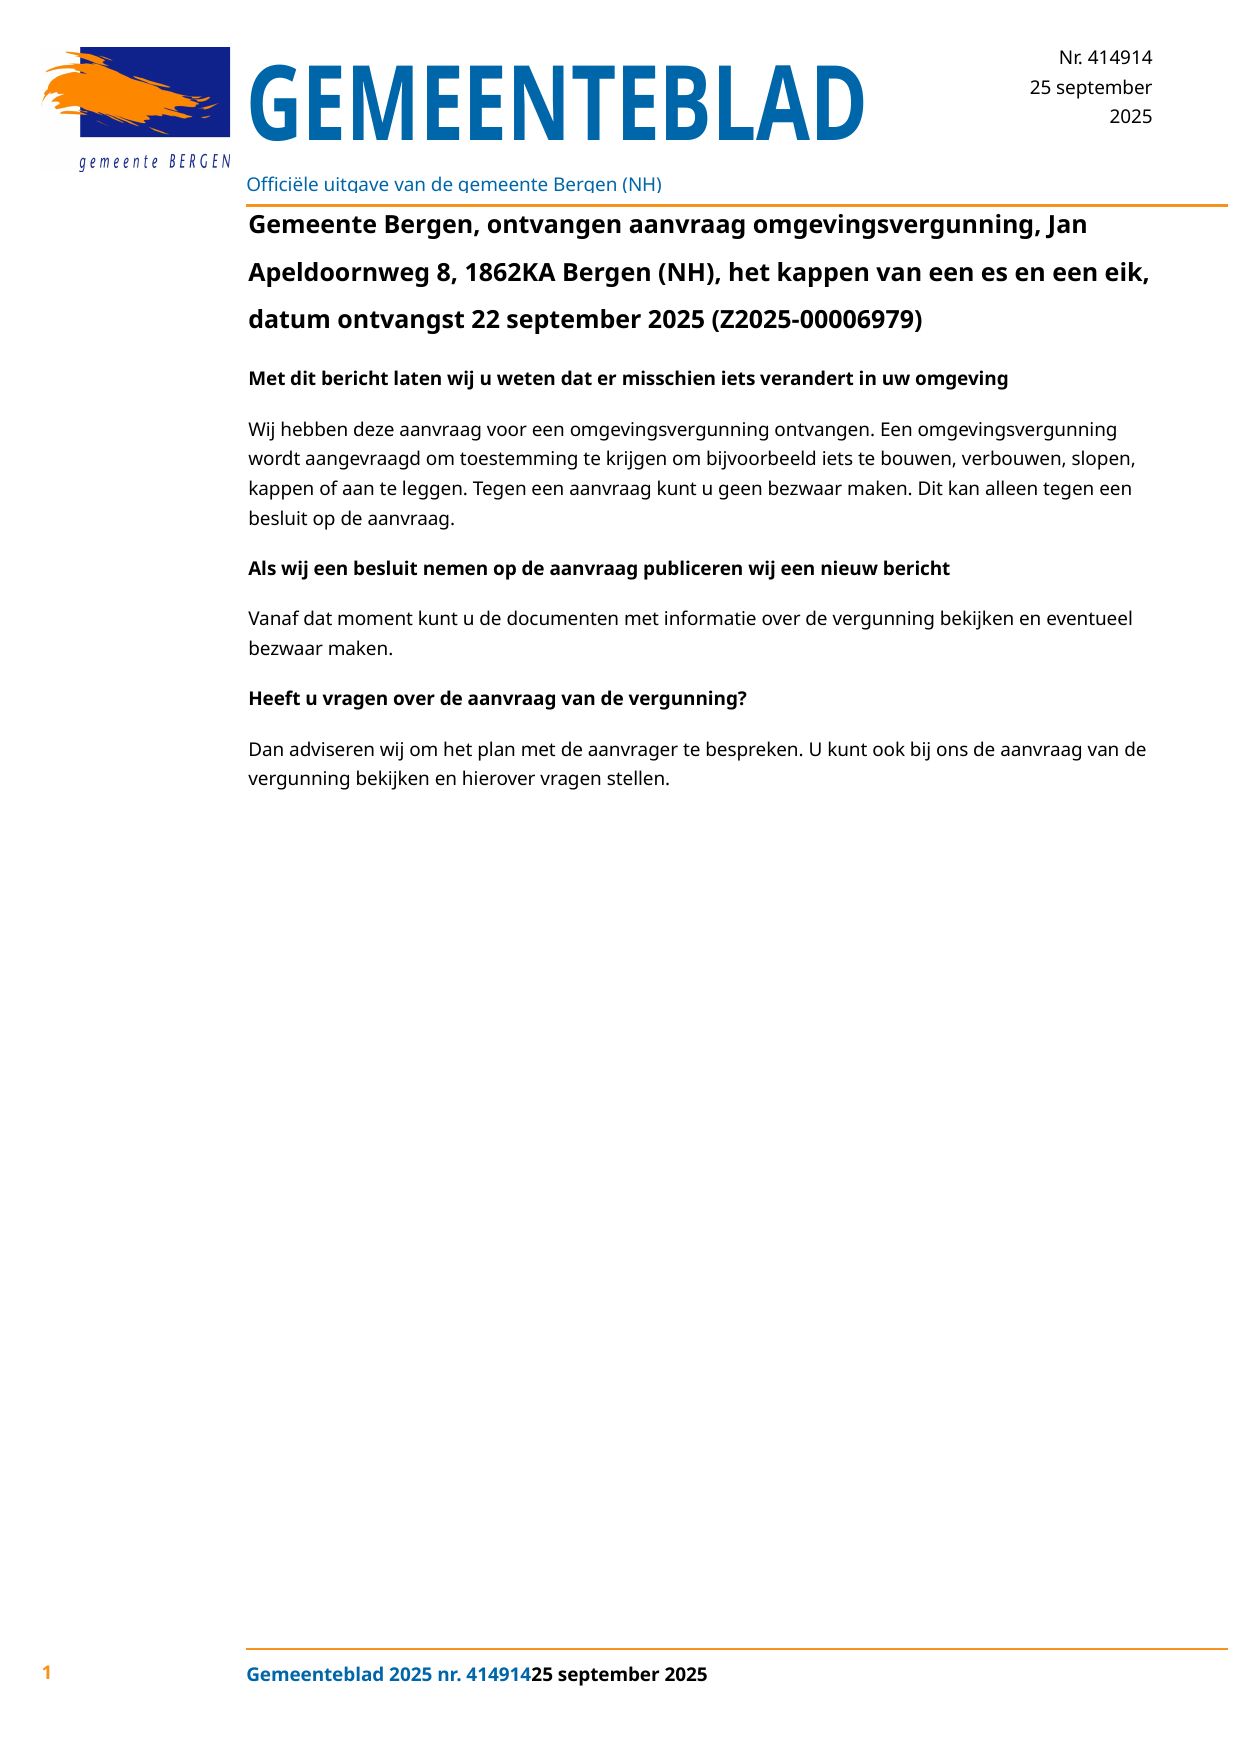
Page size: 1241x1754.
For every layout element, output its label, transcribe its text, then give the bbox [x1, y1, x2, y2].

text Vanaf dat moment kunt u de documenten met informatie over de vergunning bekijken en eventueel bezwaar maken. [248, 606, 1152, 661]
text Gemeente Bergen, ontvangen aanvraag omgevingsvergunning, Jan Apeldoornweg 8, 1862KA Bergen (NH), het kappen van een es en een eik, datum ontvangst 22 september 2025 (Z2025-00006979) [248, 207, 1152, 336]
text Wij hebben deze aanvraag voor een omgevingsvergunning ontvangen. Een omgevingsvergunning wordt aangevraagd om toestemming te krijgen om bijvoorbeeld iets te bouwen, verbouwen, slopen, kappen of aan te leggen. Tegen een aanvraag kunt u geen bezwaar maken. Dit kan alleen tegen een besluit op de aanvraag. [248, 416, 1152, 530]
text Heeft u vragen over de aanvraag van de vergunning? [248, 686, 1152, 711]
text Dan adviseren wij om het plan met de aanvrager te bespreken. U kunt ook bij ons de aanvraag van de vergunning bekijken en hierover vragen stellen. [248, 736, 1152, 791]
picture [41, 47, 231, 172]
text Met dit bericht laten wij u weten dat er misschien iets verandert in uw omgeving [248, 366, 1152, 391]
text Als wij een besluit nemen op de aanvraag publiceren wij een nieuw bericht [248, 555, 1152, 581]
